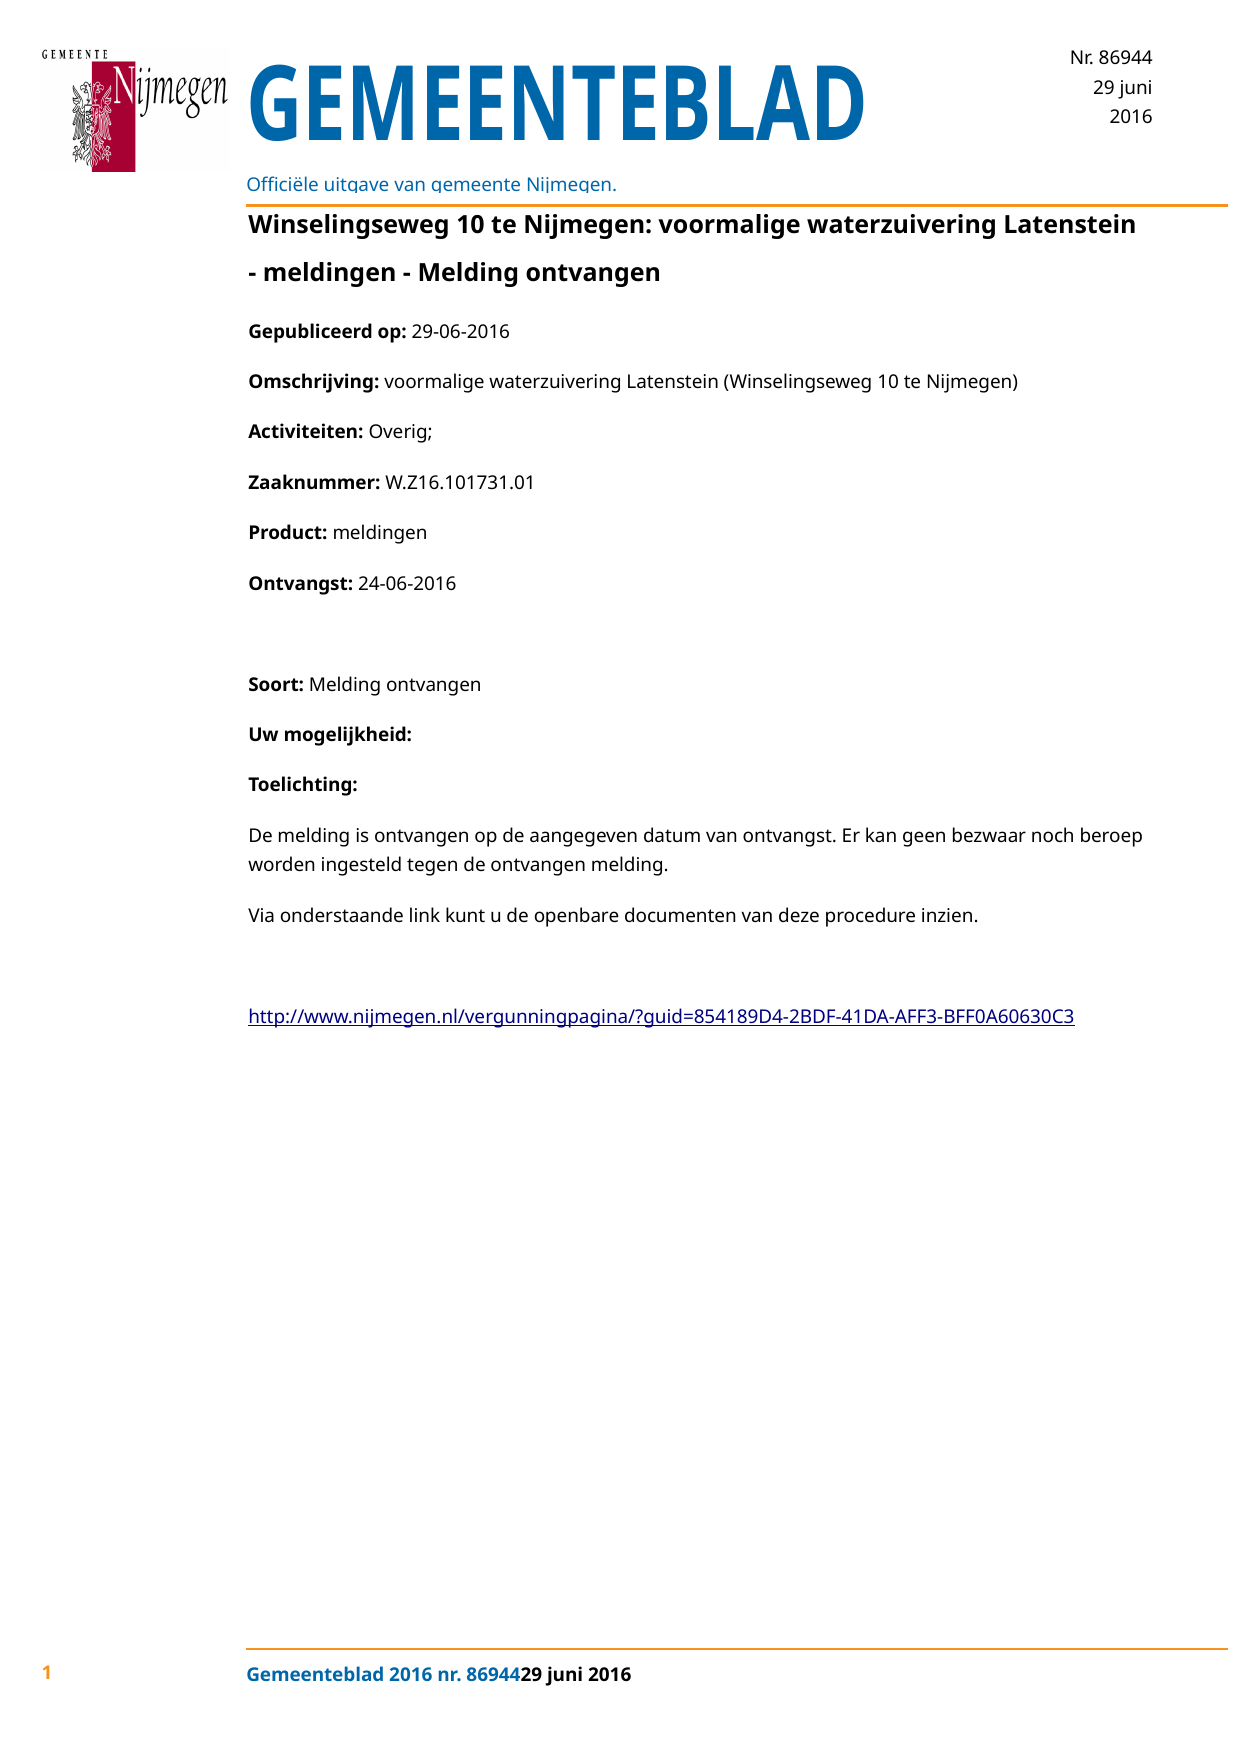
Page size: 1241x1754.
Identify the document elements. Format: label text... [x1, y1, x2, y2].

text Winselingseweg 10 te Nijmegen: voormalige waterzuivering Latenstein - meldingen - Melding ontvangen [248, 207, 1152, 288]
text Toelichting: [248, 772, 1152, 797]
text Via onderstaande link kunt u de openbare documenten van deze procedure inzien. [248, 902, 1152, 928]
text Zaaknummer: W.Z16.101731.01 [248, 469, 1152, 495]
text Soort: Melding ontvangen [248, 671, 1152, 697]
picture [41, 47, 231, 172]
text Product: meldingen [248, 519, 1152, 545]
text Omschrijving: voormalige waterzuivering Latenstein (Winselingseweg 10 te Nijmegen) [248, 368, 1152, 394]
text De melding is ontvangen op de aangegeven datum van ontvangst. Er kan geen bezwaar noch beroep worden ingesteld tegen de ontvangen melding. [248, 822, 1152, 877]
text Ontvangst: 24-06-2016 [248, 570, 1152, 596]
text http://www.nijmegen.nl/vergunningpagina/?guid=854189D4-2BDF-41DA-AFF3-BFF0A60630C3 [248, 1003, 1152, 1029]
text Gepubliceerd op: 29-06-2016 [248, 318, 1152, 344]
text Uw mogelijkheid: [248, 721, 1152, 747]
text Activiteiten: Overig; [248, 419, 1152, 444]
